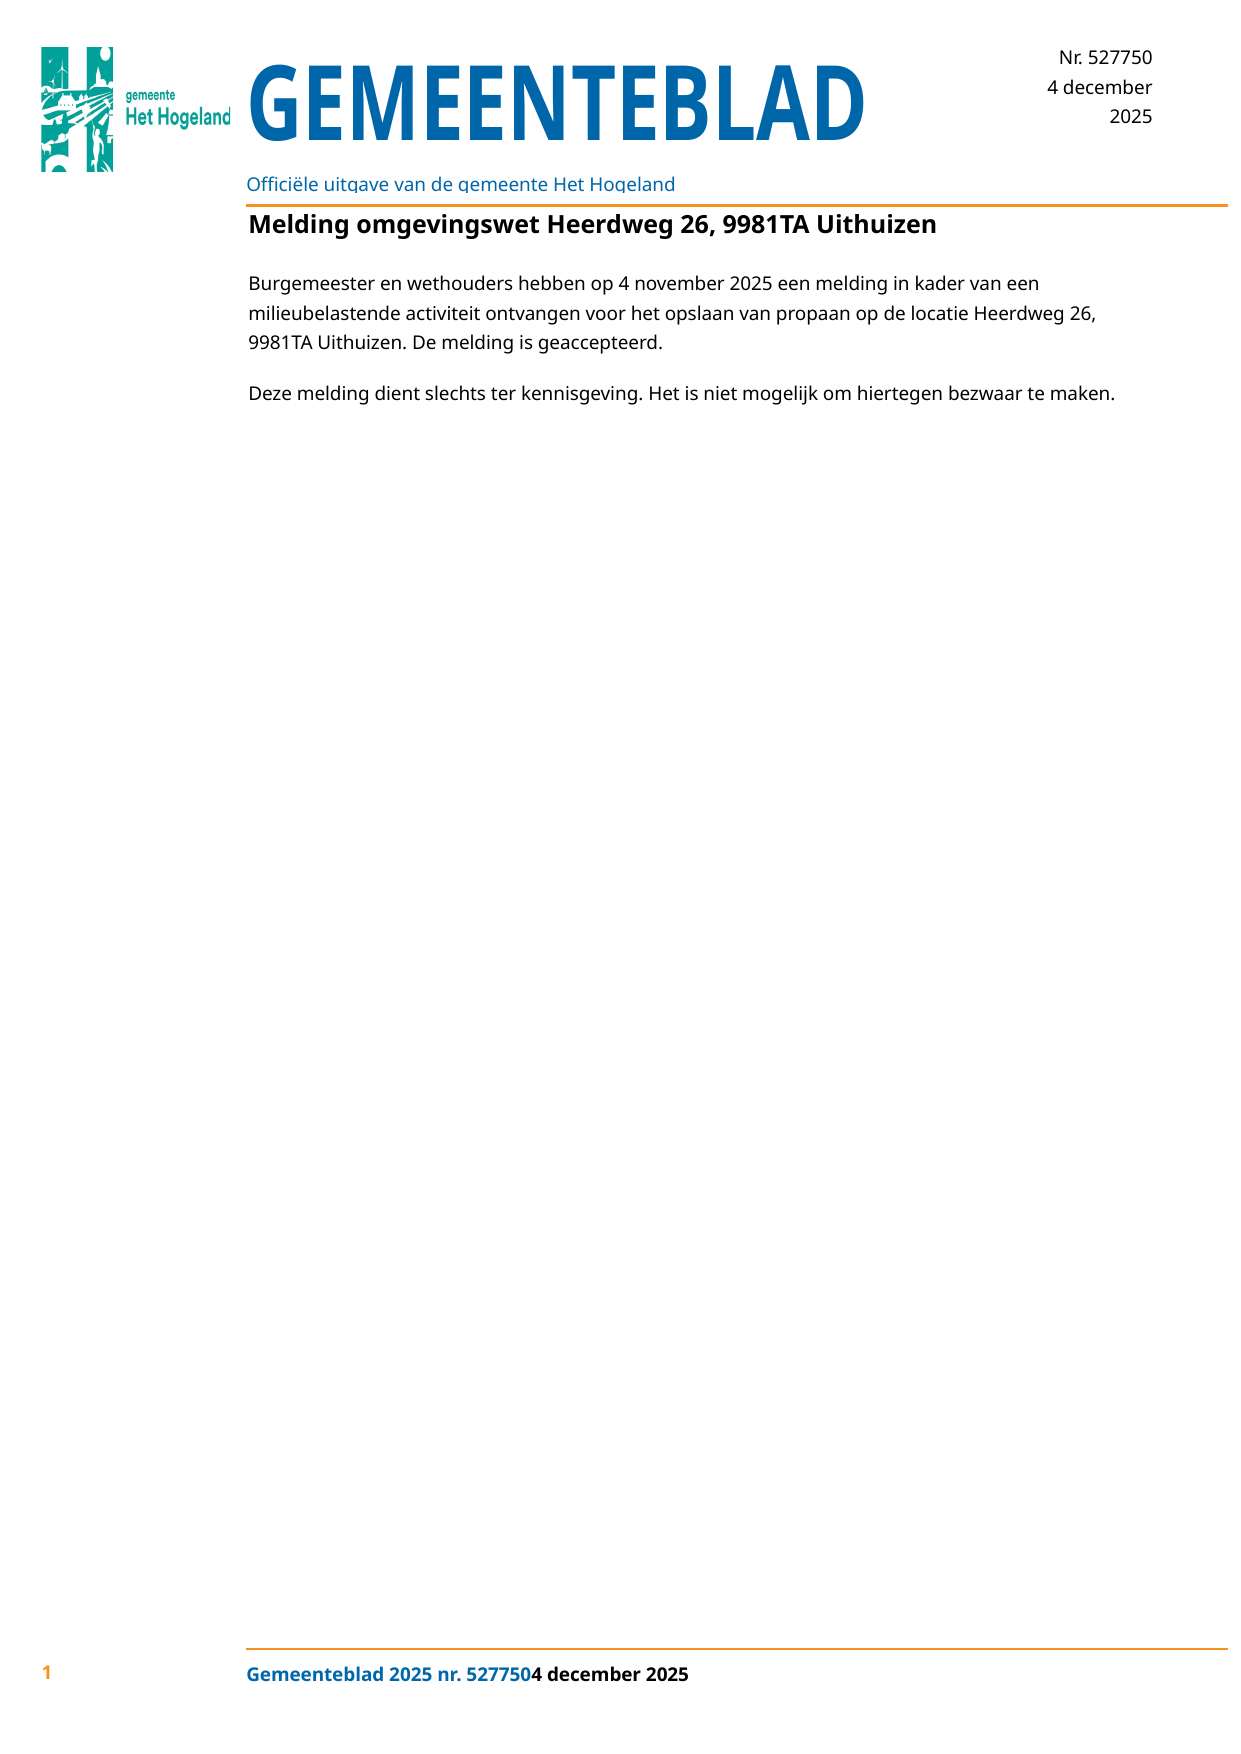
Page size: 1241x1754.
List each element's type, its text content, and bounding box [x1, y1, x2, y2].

picture [41, 47, 231, 172]
text Burgemeester en wethouders hebben op 4 november 2025 een melding in kader van een milieubelastende activiteit ontvangen voor het opslaan van propaan op de locatie Heerdweg 26, 9981TA Uithuizen. De melding is geaccepteerd. [248, 270, 1152, 355]
text Deze melding dient slechts ter kennisgeving. Het is niet mogelijk om hiertegen bezwaar te maken. [248, 380, 1152, 406]
text Melding omgevingswet Heerdweg 26, 9981TA Uithuizen [248, 207, 1152, 241]
